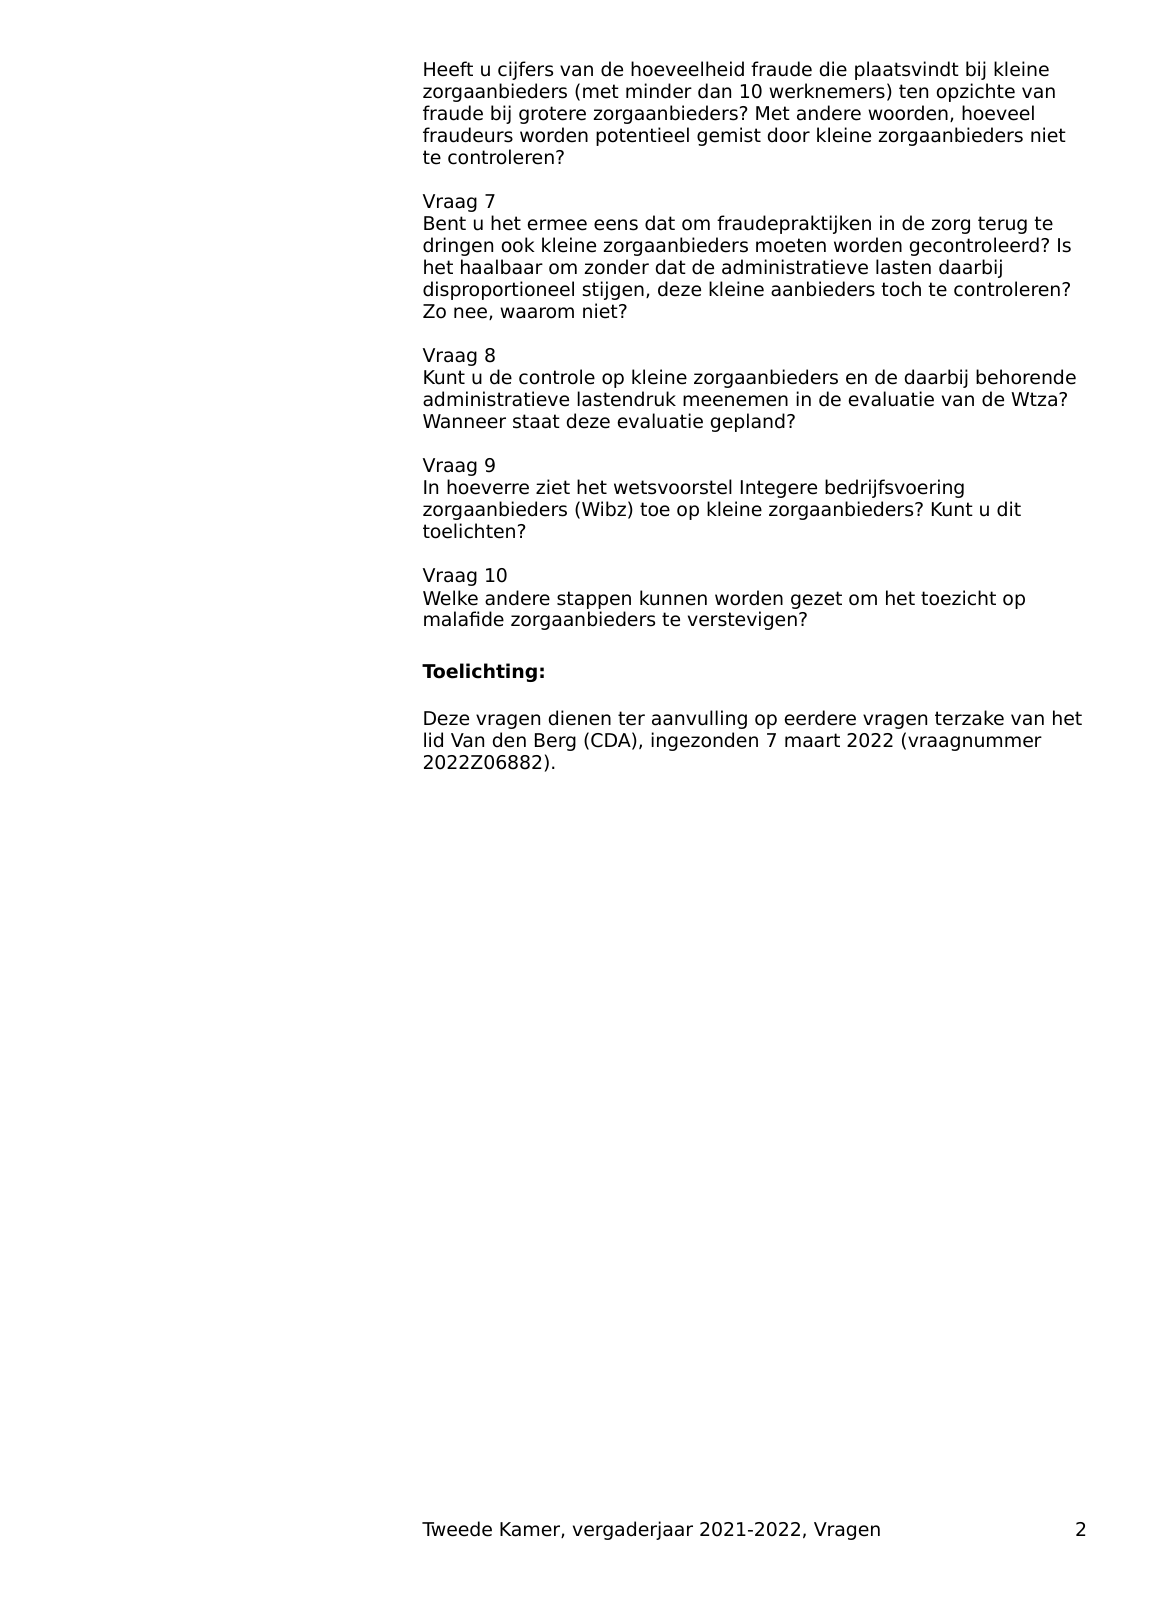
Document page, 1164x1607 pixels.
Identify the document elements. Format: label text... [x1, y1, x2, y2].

text In hoeverre ziet het wetsvoorstel Integere bedrijfsvoering zorgaanbieders (Wibz) toe op kleine zorgaanbieders? Kunt u dit toelichten? [422, 477, 1087, 543]
text Bent u het ermee eens dat om fraudepraktijken in de zorg terug te dringen ook kleine zorgaanbieders moeten worden gecontroleerd? Is het haalbaar om zonder dat de administratieve lasten daarbij disproportioneel stijgen, deze kleine aanbieders toch te controleren? Zo nee, waarom niet? [422, 213, 1087, 323]
text Vraag 10 [422, 565, 1087, 587]
text Welke andere stappen kunnen worden gezet om het toezicht op malafide zorgaanbieders te verstevigen? [422, 587, 1087, 631]
text Kunt u de controle op kleine zorgaanbieders en de daarbij behorende administratieve lastendruk meenemen in de evaluatie van de Wtza? Wanneer staat deze evaluatie gepland? [422, 367, 1087, 433]
text Heeft u cijfers van de hoeveelheid fraude die plaatsvindt bij kleine zorgaanbieders (met minder dan 10 werknemers) ten opzichte van fraude bij grotere zorgaanbieders? Met andere woorden, hoeveel fraudeurs worden potentieel gemist door kleine zorgaanbieders niet te controleren? [422, 59, 1087, 169]
subtitle Toelichting: [422, 661, 1087, 683]
text Deze vragen dienen ter aanvulling op eerdere vragen terzake van het lid Van den Berg (CDA), ingezonden 7 maart 2022 (vraagnummer 2022Z06882). [422, 708, 1087, 774]
text Vraag 8 [422, 345, 1087, 367]
text Vraag 7 [422, 191, 1087, 213]
text Vraag 9 [422, 455, 1087, 477]
